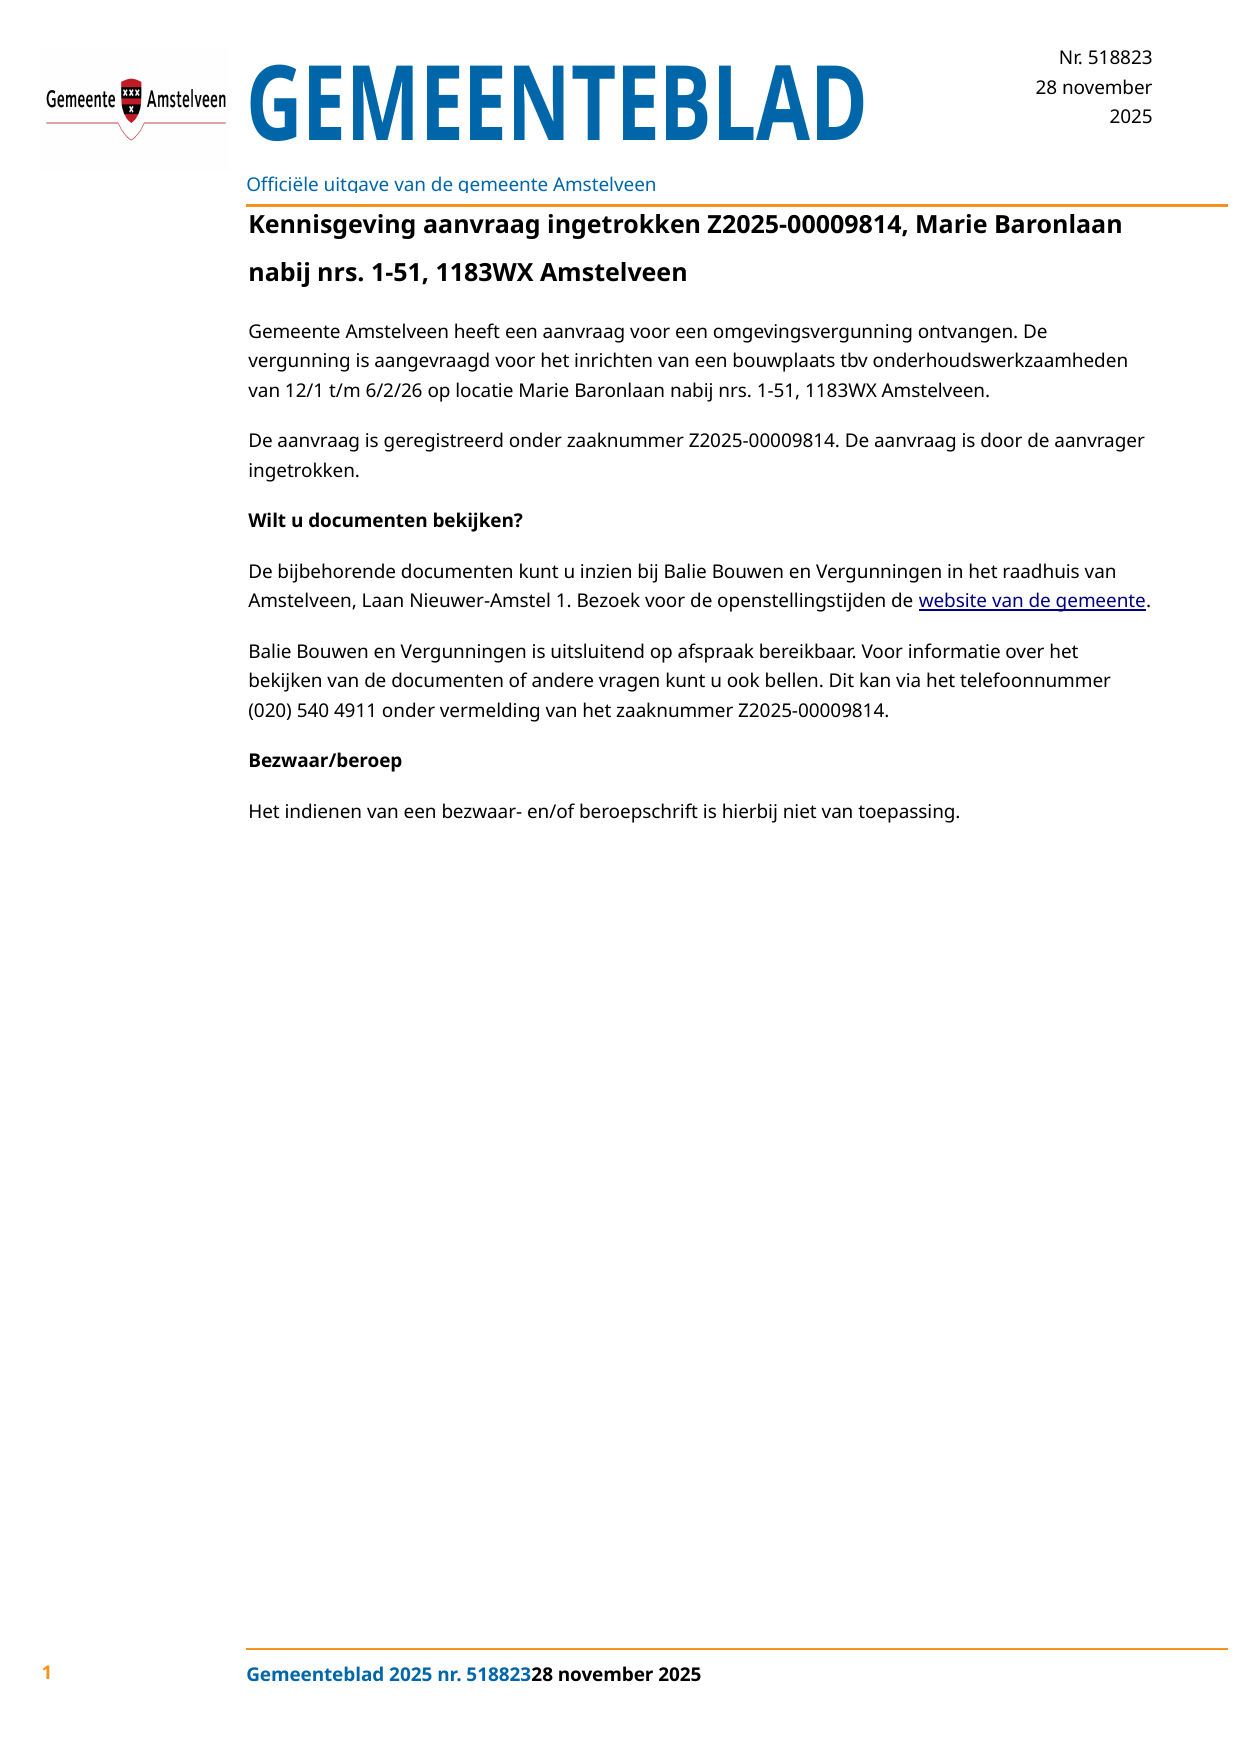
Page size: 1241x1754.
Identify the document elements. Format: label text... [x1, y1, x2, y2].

text Kennisgeving aanvraag ingetrokken Z2025-00009814, Marie Baronlaan nabij nrs. 1-51, 1183WX Amstelveen [248, 207, 1152, 288]
text Het indienen van een bezwaar- en/of beroepschrift is hierbij niet van toepassing. [248, 798, 1152, 824]
picture [41, 47, 231, 172]
text Balie Bouwen en Vergunningen is uitsluitend op afspraak bereikbaar. Voor informatie over het bekijken van de documenten of andere vragen kunt u ook bellen. Dit kan via het telefoonnummer (020) 540 4911 onder vermelding van het zaaknummer Z2025-00009814. [248, 638, 1152, 723]
text Wilt u documenten bekijken? [248, 507, 1152, 533]
text De bijbehorende documenten kunt u inzien bij Balie Bouwen en Vergunningen in het raadhuis van Amstelveen, Laan Nieuwer-Amstel 1. Bezoek voor de openstellingstijden de website van de gemeente. [248, 558, 1152, 613]
text De aanvraag is geregistreerd onder zaaknummer Z2025-00009814. De aanvraag is door de aanvrager ingetrokken. [248, 427, 1152, 483]
text Bezwaar/beroep [248, 747, 1152, 773]
text Gemeente Amstelveen heeft een aanvraag voor een omgevingsvergunning ontvangen. De vergunning is aangevraagd voor het inrichten van een bouwplaats tbv onderhoudswerkzaamheden van 12/1 t/m 6/2/26 op locatie Marie Baronlaan nabij nrs. 1-51, 1183WX Amstelveen. [248, 318, 1152, 403]
